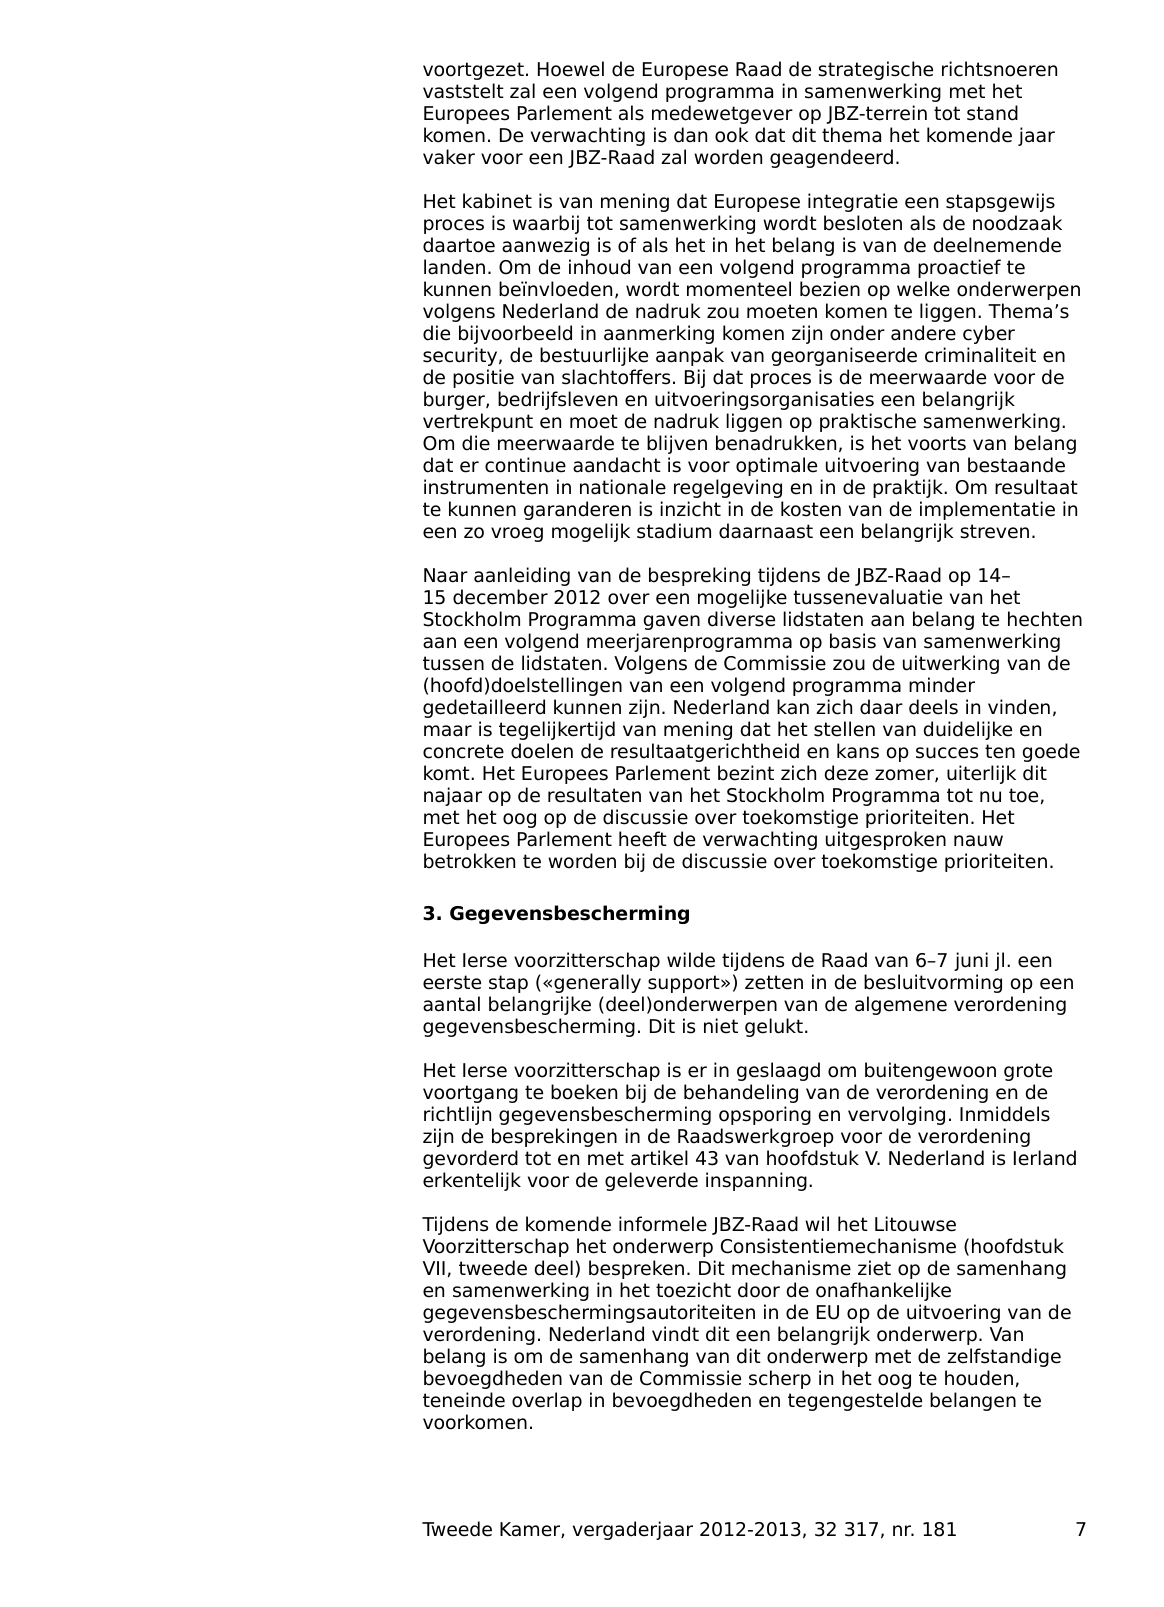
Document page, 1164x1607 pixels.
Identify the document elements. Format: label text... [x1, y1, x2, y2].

text Het kabinet is van mening dat Europese integratie een stapsgewijs proces is waarbij tot samenwerking wordt besloten als de noodzaak daartoe aanwezig is of als het in het belang is van de deelnemende landen. Om de inhoud van een volgend programma proactief te kunnen beïnvloeden, wordt momenteel bezien op welke onderwerpen volgens Nederland de nadruk zou moeten komen te liggen. Thema’s die bijvoorbeeld in aanmerking komen zijn onder andere cyber security, de bestuurlijke aanpak van georganiseerde criminaliteit en de positie van slachtoffers. Bij dat proces is de meerwaarde voor de burger, bedrijfsleven en uitvoeringsorganisaties een belangrijk vertrekpunt en moet de nadruk liggen op praktische samenwerking. Om die meerwaarde te blijven benadrukken, is het voorts van belang dat er continue aandacht is voor optimale uitvoering van bestaande instrumenten in nationale regelgeving en in de praktijk. Om resultaat te kunnen garanderen is inzicht in de kosten van de implementatie in een zo vroeg mogelijk stadium daarnaast een belangrijk streven. [422, 191, 1087, 543]
text voortgezet. Hoewel de Europese Raad de strategische richtsnoeren vaststelt zal een volgend programma in samenwerking met het Europees Parlement als medewetgever op JBZ-terrein tot stand komen. De verwachting is dan ook dat dit thema het komende jaar vaker voor een JBZ-Raad zal worden geagendeerd. [422, 59, 1087, 169]
text Tijdens de komende informele JBZ-Raad wil het Litouwse Voorzitterschap het onderwerp Consistentiemechanisme (hoofdstuk VII, tweede deel) bespreken. Dit mechanisme ziet op de samenhang en samenwerking in het toezicht door de onafhankelijke gegevensbeschermingsautoriteiten in de EU op de uitvoering van de verordening. Nederland vindt dit een belangrijk onderwerp. Van belang is om de samenhang van dit onderwerp met de zelfstandige bevoegdheden van de Commissie scherp in het oog te houden, teneinde overlap in bevoegdheden en tegengestelde belangen te voorkomen. [422, 1214, 1087, 1434]
text Naar aanleiding van de bespreking tijdens de JBZ-Raad op 14–15 december 2012 over een mogelijke tussenevaluatie van het Stockholm Programma gaven diverse lidstaten aan belang te hechten aan een volgend meerjarenprogramma op basis van samenwerking tussen de lidstaten. Volgens de Commissie zou de uitwerking van de (hoofd)doelstellingen van een volgend programma minder gedetailleerd kunnen zijn. Nederland kan zich daar deels in vinden, maar is tegelijkertijd van mening dat het stellen van duidelijke en concrete doelen de resultaatgerichtheid en kans op succes ten goede komt. Het Europees Parlement bezint zich deze zomer, uiterlijk dit najaar op de resultaten van het Stockholm Programma tot nu toe, met het oog op de discussie over toekomstige prioriteiten. Het Europees Parlement heeft de verwachting uitgesproken nauw betrokken te worden bij de discussie over toekomstige prioriteiten. [422, 565, 1087, 873]
subtitle 3. Gegevensbescherming [422, 903, 1087, 925]
text Het Ierse voorzitterschap wilde tijdens de Raad van 6–7 juni jl. een eerste stap («generally support») zetten in de besluitvorming op een aantal belangrijke (deel)onderwerpen van de algemene verordening gegevensbescherming. Dit is niet gelukt. [422, 950, 1087, 1038]
text Het Ierse voorzitterschap is er in geslaagd om buitengewoon grote voortgang te boeken bij de behandeling van de verordening en de richtlijn gegevensbescherming opsporing en vervolging. Inmiddels zijn de besprekingen in de Raadswerkgroep voor de verordening gevorderd tot en met artikel 43 van hoofdstuk V. Nederland is Ierland erkentelijk voor de geleverde inspanning. [422, 1060, 1087, 1192]
